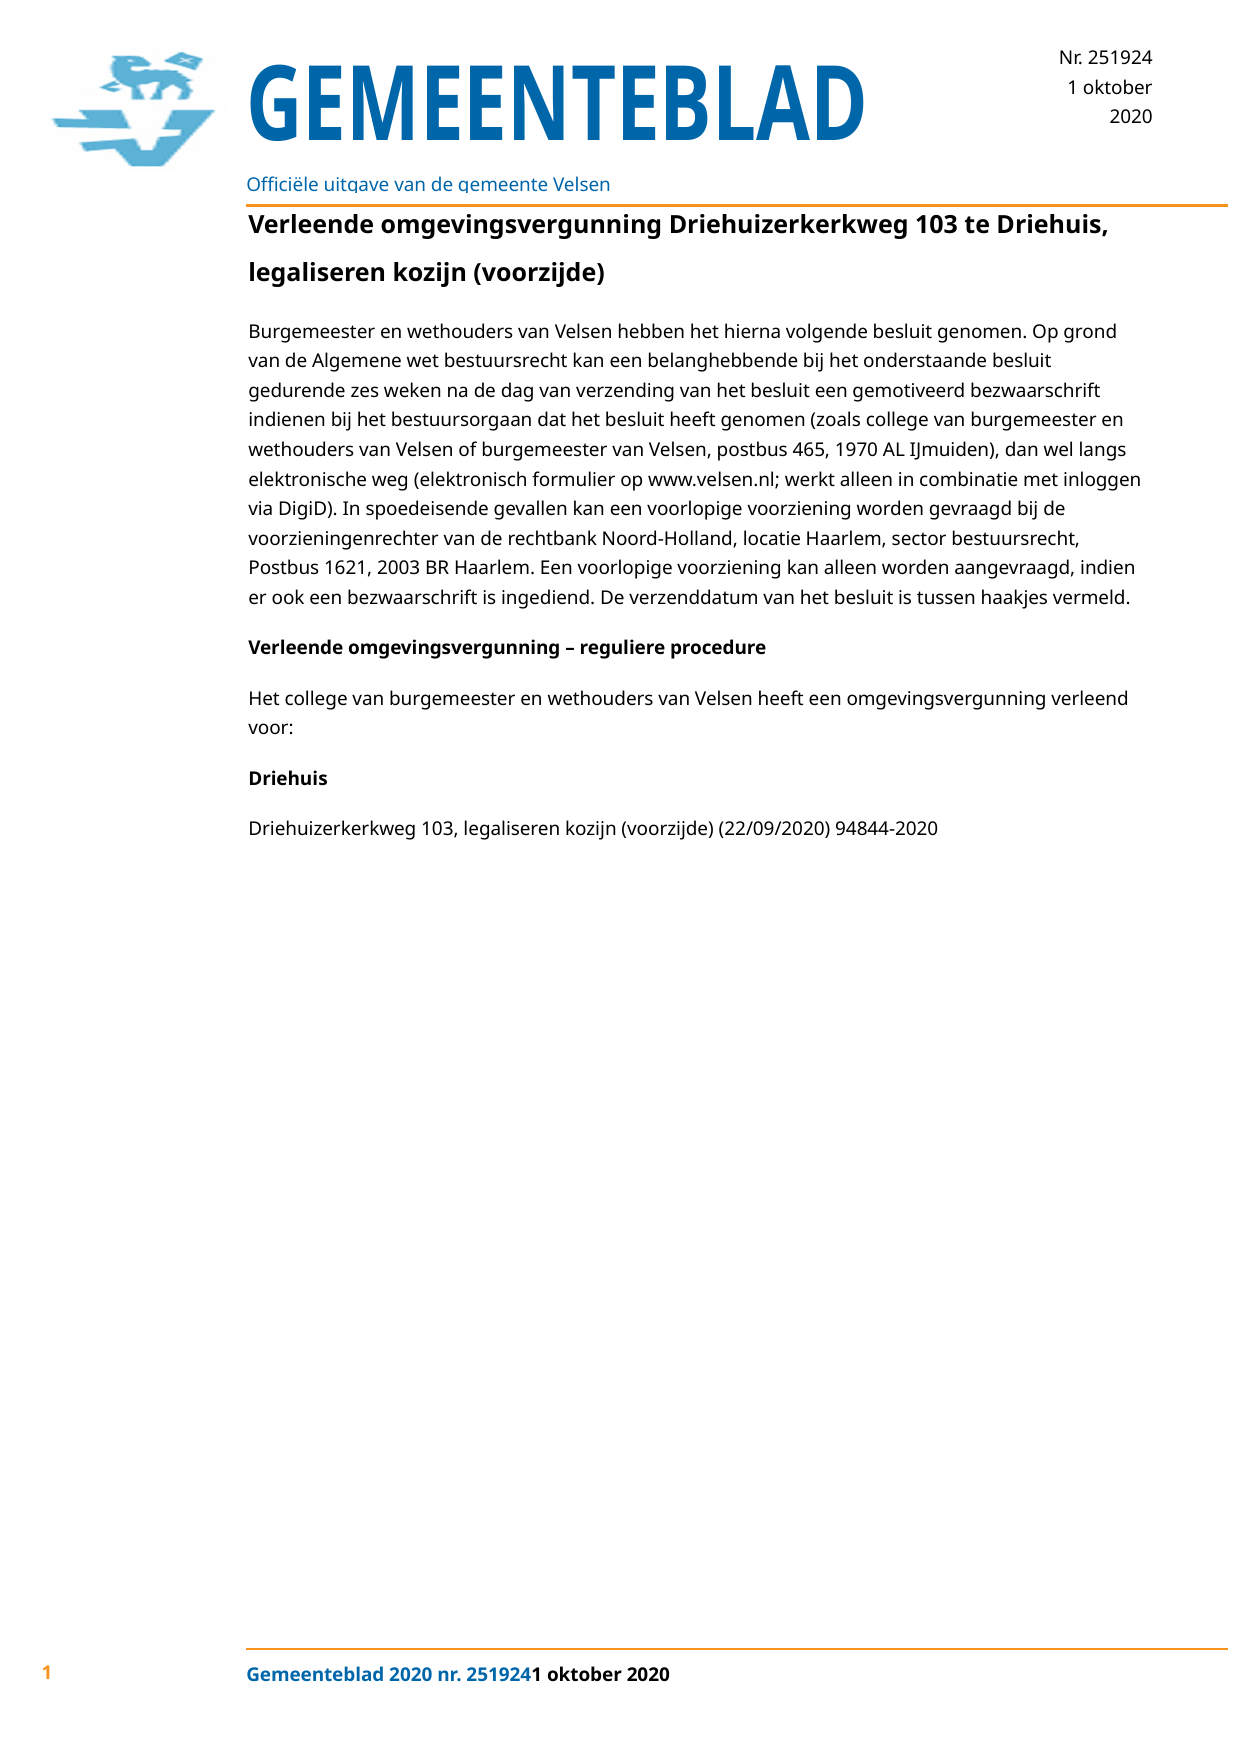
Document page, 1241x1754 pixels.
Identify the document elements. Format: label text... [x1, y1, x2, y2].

text Burgemeester en wethouders van Velsen hebben het hierna volgende besluit genomen. Op grond van de Algemene wet bestuursrecht kan een belanghebbende bij het onderstaande besluit gedurende zes weken na de dag van verzending van het besluit een gemotiveerd bezwaarschrift indienen bij het bestuursorgaan dat het besluit heeft genomen (zoals college van burgemeester en wethouders van Velsen of burgemeester van Velsen, postbus 465, 1970 AL IJmuiden), dan wel langs elektronische weg (elektronisch formulier op www.velsen.nl; werkt alleen in combinatie met inloggen via DigiD). In spoedeisende gevallen kan een voorlopige voorziening worden gevraagd bij de voorzieningenrechter van de rechtbank Noord-Holland, locatie Haarlem, sector bestuursrecht, Postbus 1621, 2003 BR Haarlem. Een voorlopige voorziening kan alleen worden aangevraagd, indien er ook een bezwaarschrift is ingediend. De verzenddatum van het besluit is tussen haakjes vermeld. [248, 318, 1152, 610]
text Verleende omgevingsvergunning Driehuizerkerkweg 103 te Driehuis, legaliseren kozijn (voorzijde) [248, 207, 1152, 288]
text Het college van burgemeester en wethouders van Velsen heeft een omgevingsvergunning verleend voor: [248, 685, 1152, 740]
text Driehuizerkerkweg 103, legaliseren kozijn (voorzijde) (22/09/2020) 94844-2020 [248, 815, 1152, 841]
text Verleende omgevingsvergunning – reguliere procedure [248, 634, 1152, 660]
text Driehuis [248, 765, 1152, 791]
picture [41, 47, 231, 172]
